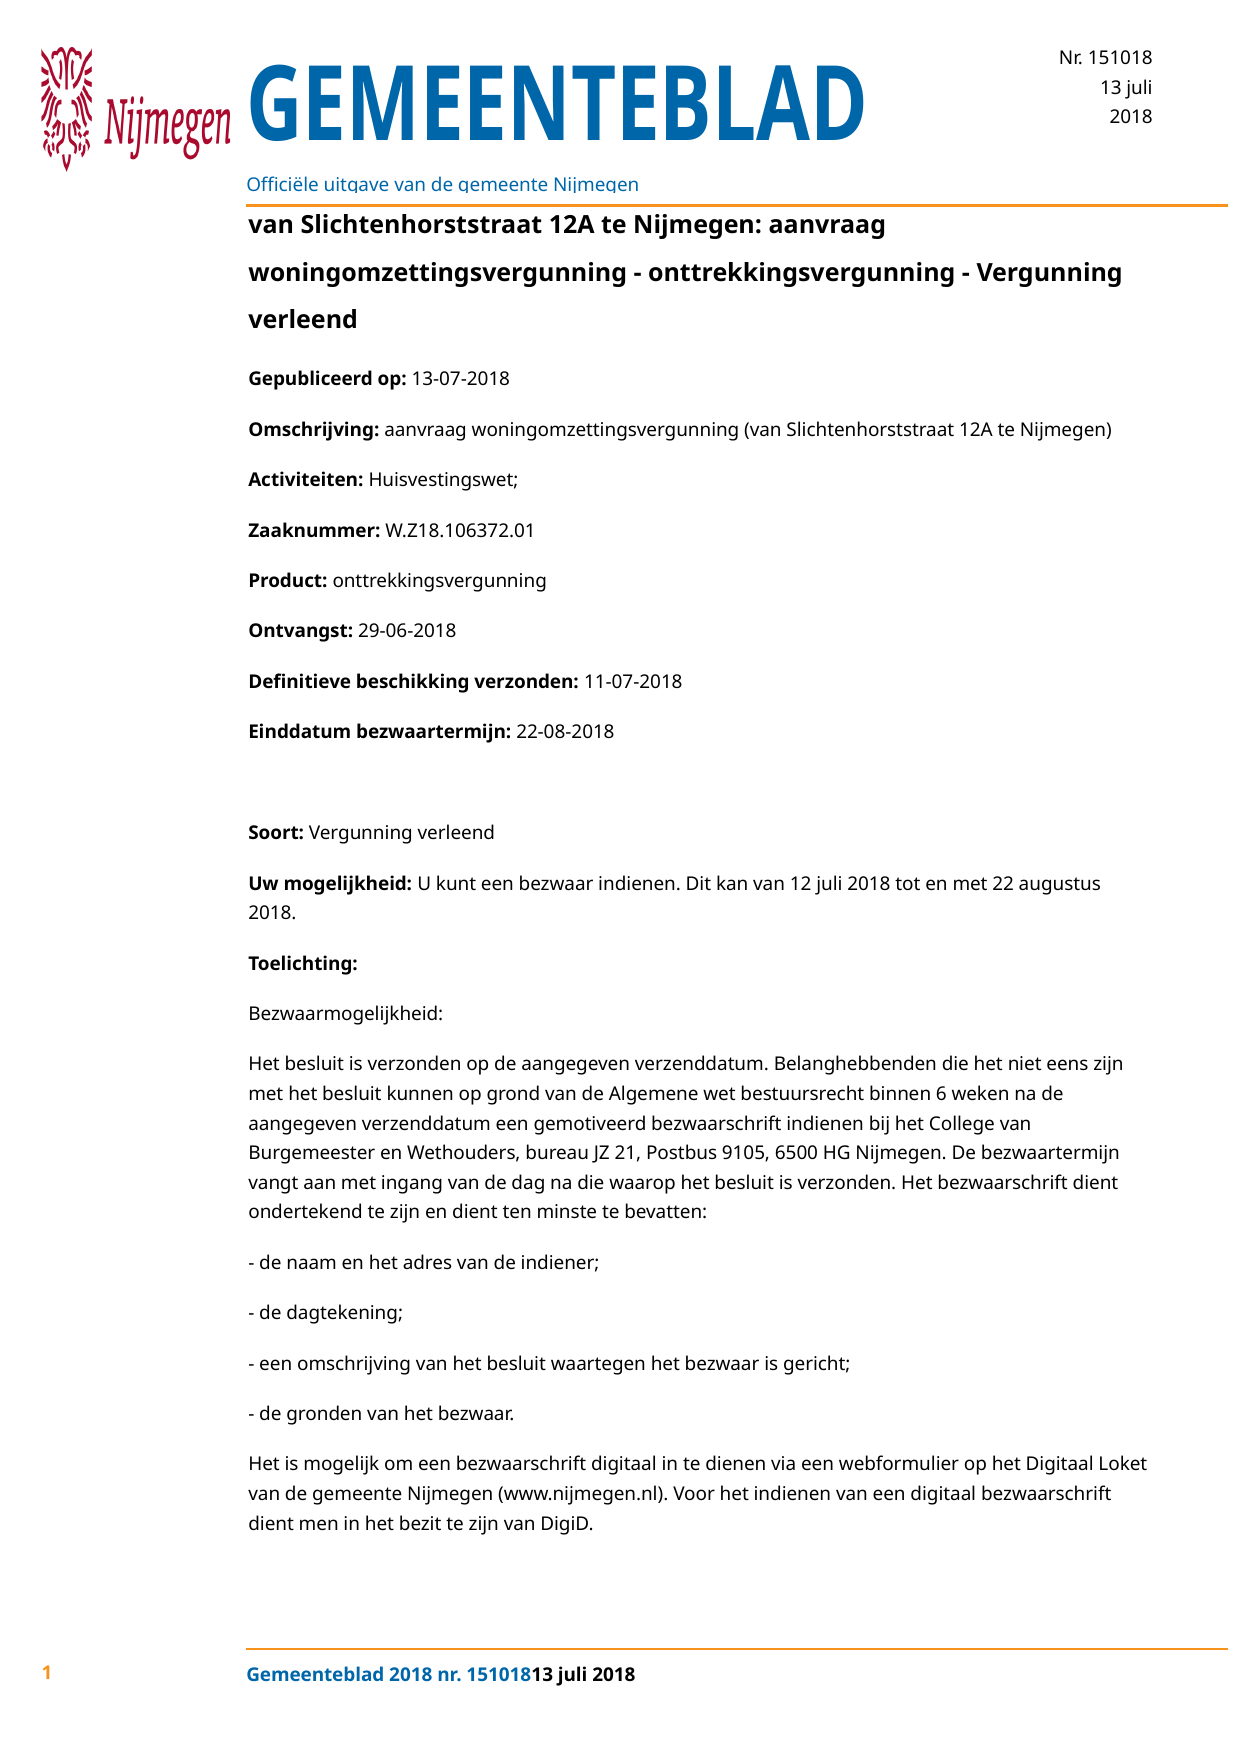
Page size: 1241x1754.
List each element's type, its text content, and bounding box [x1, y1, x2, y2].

text Zaaknummer: W.Z18.106372.01 [248, 517, 1152, 542]
text Ontvangst: 29-06-2018 [248, 618, 1152, 643]
text Definitieve beschikking verzonden: 11-07-2018 [248, 668, 1152, 694]
text Omschrijving: aanvraag woningomzettingsvergunning (van Slichtenhorststraat 12A te Nijmegen) [248, 416, 1152, 442]
text - een omschrijving van het besluit waartegen het bezwaar is gericht; [248, 1350, 1152, 1375]
text - de gronden van het bezwaar. [248, 1400, 1152, 1426]
text Uw mogelijkheid: U kunt een bezwaar indienen. Dit kan van 12 juli 2018 tot en met 22 augustus 2018. [248, 870, 1152, 925]
text van Slichtenhorststraat 12A te Nijmegen: aanvraag woningomzettingsvergunning - onttrekkingsvergunning - Vergunning verleend [248, 207, 1152, 336]
text Product: onttrekkingsvergunning [248, 567, 1152, 593]
text Het is mogelijk om een bezwaarschrift digitaal in te dienen via een webformulier op het Digitaal Loket van de gemeente Nijmegen (www.nijmegen.nl). Voor het indienen van een digitaal bezwaarschrift dient men in het bezit te zijn van DigiD. [248, 1451, 1152, 1535]
text Het besluit is verzonden op de aangegeven verzenddatum. Belanghebbenden die het niet eens zijn met het besluit kunnen op grond van de Algemene wet bestuursrecht binnen 6 weken na de aangegeven verzenddatum een gemotiveerd bezwaarschrift indienen bij het College van Burgemeester en Wethouders, bureau JZ 21, Postbus 9105, 6500 HG Nijmegen. De bezwaartermijn vangt aan met ingang van de dag na die waarop het besluit is verzonden. Het bezwaarschrift dient ondertekend te zijn en dient ten minste te bevatten: [248, 1051, 1152, 1224]
text Soort: Vergunning verleend [248, 819, 1152, 845]
text Toelichting: [248, 950, 1152, 975]
text Gepubliceerd op: 13-07-2018 [248, 366, 1152, 391]
text - de dagtekening; [248, 1299, 1152, 1325]
text Activiteiten: Huisvestingswet; [248, 466, 1152, 492]
text Einddatum bezwaartermijn: 22-08-2018 [248, 718, 1152, 744]
text - de naam en het adres van de indiener; [248, 1249, 1152, 1274]
picture [41, 47, 231, 172]
text Bezwaarmogelijkheid: [248, 1000, 1152, 1026]
